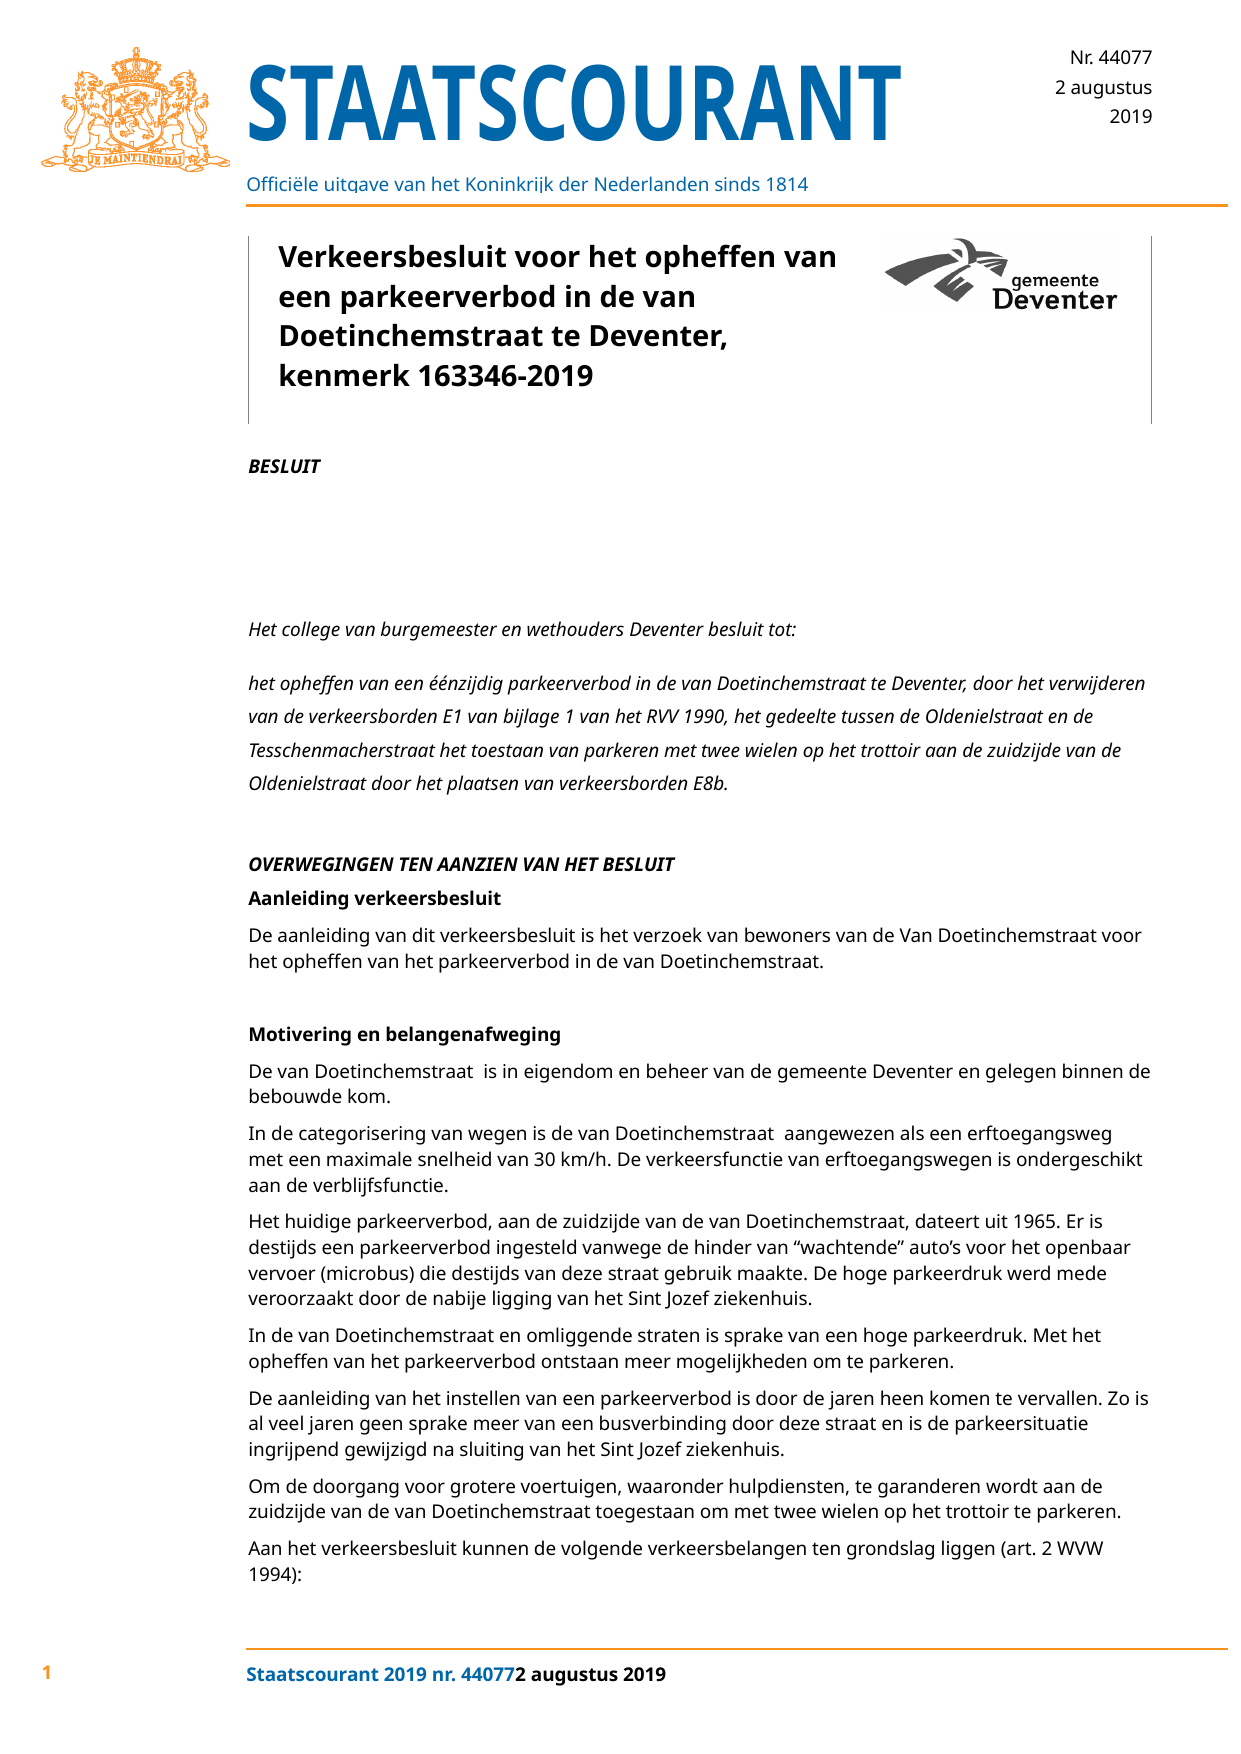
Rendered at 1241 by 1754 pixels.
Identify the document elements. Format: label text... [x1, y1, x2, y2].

picture [882, 236, 1119, 311]
text Motivering en belangenafweging [248, 1021, 1152, 1047]
text De aanleiding van het instellen van een parkeerverbod is door de jaren heen komen te vervallen. Zo is al veel jaren geen sprake meer van een busverbinding door deze straat en is de parkeersituatie ingrijpend gewijzigd na sluiting van het Sint Jozef ziekenhuis. [248, 1385, 1152, 1462]
table_header [850, 236, 1151, 424]
picture [41, 47, 231, 172]
text De aanleiding van dit verkeersbesluit is het verzoek van bewoners van de Van Doetinchemstraat voor het opheffen van het parkeerverbod in de van Doetinchemstraat. [248, 922, 1152, 974]
text Aanleiding verkeersbesluit [248, 886, 1152, 911]
text Aan het verkeersbesluit kunnen de volgende verkeersbelangen ten grondslag liggen (art. 2 WVW 1994): [248, 1535, 1152, 1587]
text Om de doorgang voor grotere voertuigen, waaronder hulpdiensten, te garanderen wordt aan de zuidzijde van de van Doetinchemstraat toegestaan om met twee wielen op het trottoir te parkeren. [248, 1473, 1152, 1524]
text Het huidige parkeerverbod, aan de zuidzijde van de van Doetinchemstraat, dateert uit 1965. Er is destijds een parkeerverbod ingesteld vanwege de hinder van “wachtende” auto’s voor het openbaar vervoer (microbus) die destijds van deze straat gebruik maakte. De hoge parkeerdruk werd mede veroorzaakt door de nabije ligging van het Sint Jozef ziekenhuis. [248, 1208, 1152, 1311]
text In de van Doetinchemstraat en omliggende straten is sprake van een hoge parkeerdruk. Met het opheffen van het parkeerverbod ontstaan meer mogelijkheden om te parkeren. [248, 1322, 1152, 1374]
text Het college van burgemeester en wethouders Deventer besluit tot: [248, 616, 1152, 642]
text OVERWEGINGEN TEN AANZIEN VAN HET BESLUIT [248, 851, 1152, 877]
text BESLUIT [248, 454, 1152, 479]
text het opheffen van een éénzijdig parkeerverbod in de van Doetinchemstraat te Deventer, door het verwijderen van de verkeersborden E1 van bijlage 1 van het RVV 1990, het gedeelte tussen de Oldenielstraat en de Tesschenmacherstraat het toestaan van parkeren met twee wielen op het trottoir aan de zuidzijde van de Oldenielstraat door het plaatsen van verkeersborden E8b. [248, 670, 1152, 796]
text In de categorisering van wegen is de van Doetinchemstraat aangewezen als een erftoegangsweg met een maximale snelheid van 30 km/h. De verkeersfunctie van erftoegangswegen is ondergeschikt aan de verblijfsfunctie. [248, 1120, 1152, 1197]
table_header Verkeersbesluit voor het opheffen van een parkeerverbod in de van Doetinchemstraat te Deventer, kenmerk 163346-2019 [249, 236, 850, 424]
text De van Doetinchemstraat is in eigendom en beheer van de gemeente Deventer en gelegen binnen de bebouwde kom. [248, 1058, 1152, 1109]
